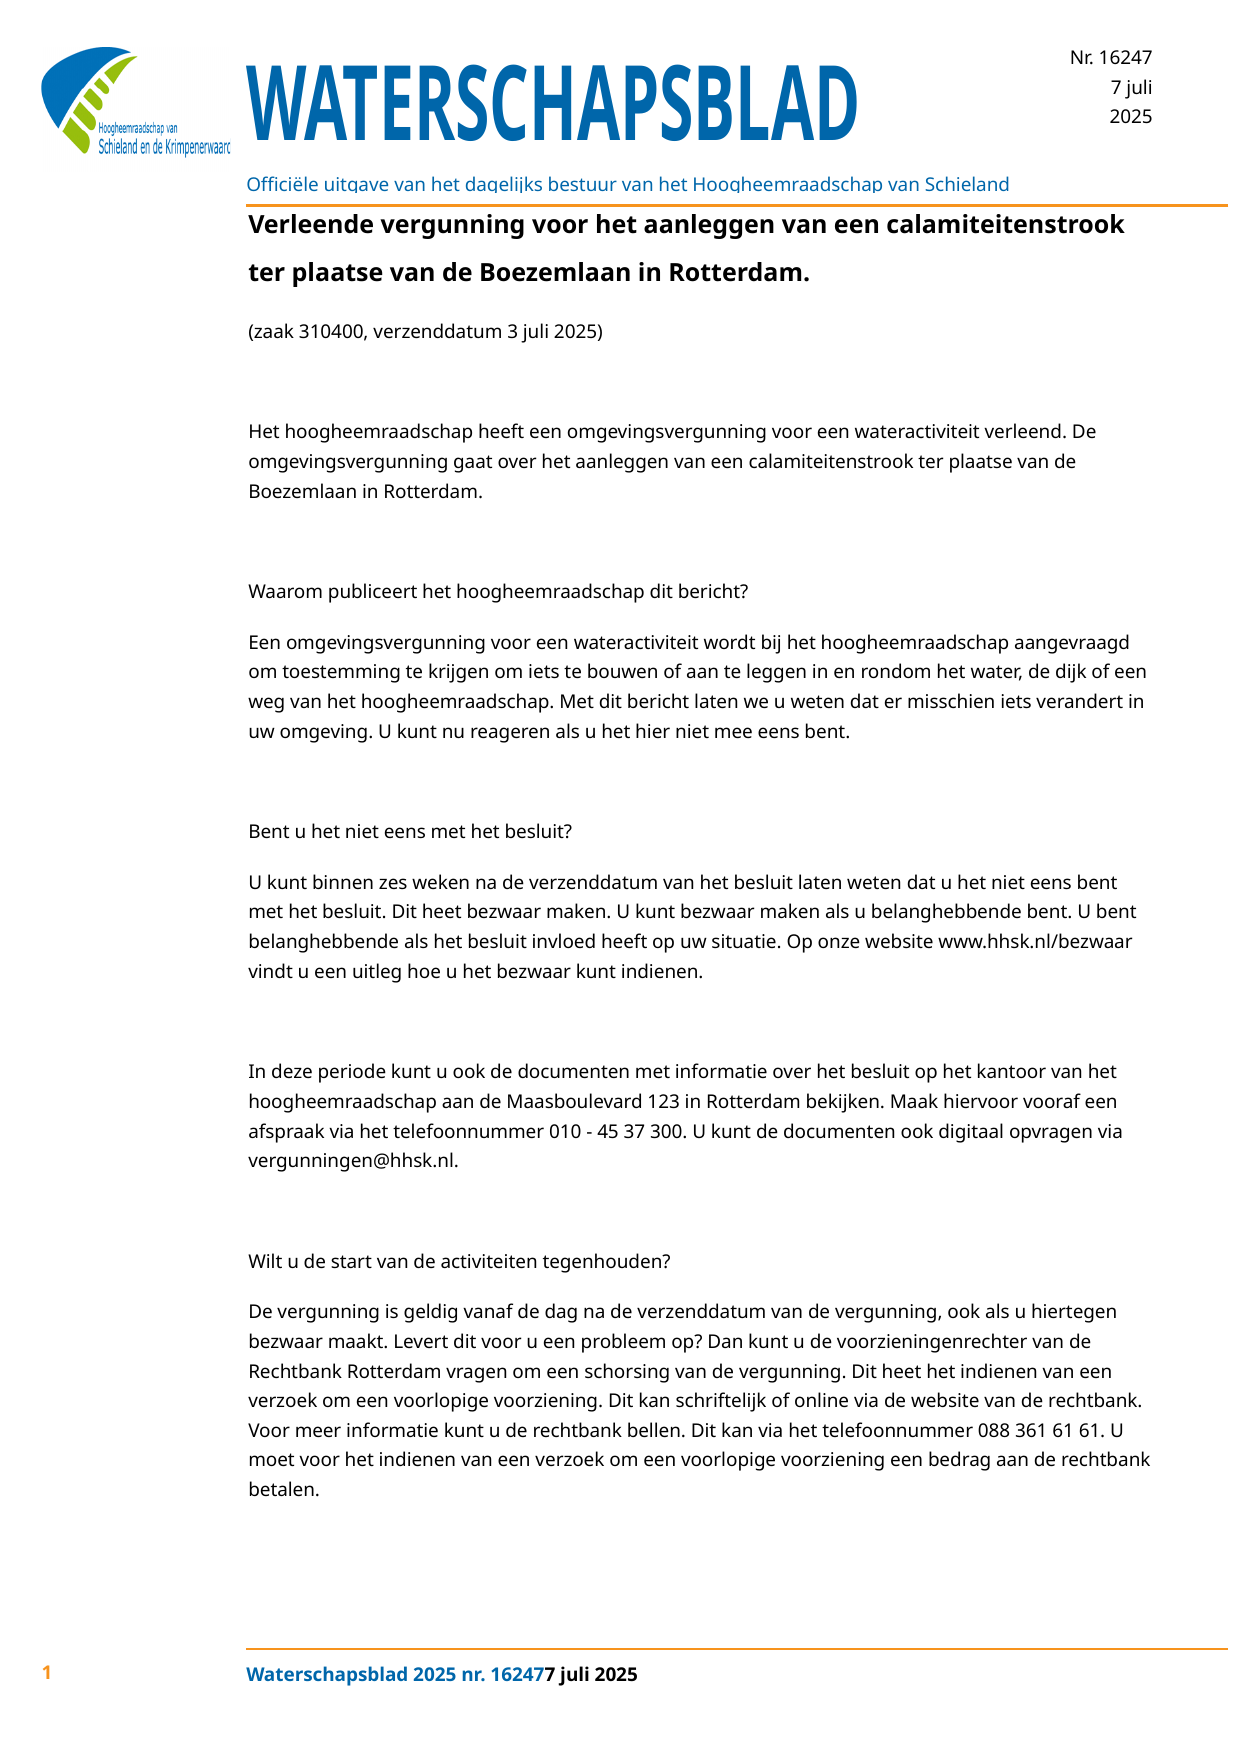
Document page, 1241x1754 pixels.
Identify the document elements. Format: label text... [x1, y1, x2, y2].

text Een omgevingsvergunning voor een wateractiviteit wordt bij het hoogheemraadschap aangevraagd om toestemming te krijgen om iets te bouwen of aan te leggen in en rondom het water, de dijk of een weg van het hoogheemraadschap. Met dit bericht laten we u weten dat er misschien iets verandert in uw omgeving. U kunt nu reageren als u het hier niet mee eens bent. [248, 629, 1152, 744]
text (zaak 310400, verzenddatum 3 juli 2025) [248, 318, 1152, 344]
text In deze periode kunt u ook de documenten met informatie over het besluit op het kantoor van het hoogheemraadschap aan de Maasboulevard 123 in Rotterdam bekijken. Maak hiervoor vooraf een afspraak via het telefoonnummer 010 - 45 37 300. U kunt de documenten ook digitaal opvragen via vergunningen@hhsk.nl. [248, 1059, 1152, 1173]
text Waarom publiceert het hoogheemraadschap dit bericht? [248, 579, 1152, 604]
text Bent u het niet eens met het besluit? [248, 819, 1152, 844]
text Het hoogheemraadschap heeft een omgevingsvergunning voor een wateractiviteit verleend. De omgevingsvergunning gaat over het aanleggen van een calamiteitenstrook ter plaatse van de Boezemlaan in Rotterdam. [248, 419, 1152, 504]
text Verleende vergunning voor het aanleggen van een calamiteitenstrook ter plaatse van de Boezemlaan in Rotterdam. [248, 207, 1152, 288]
picture [41, 47, 231, 172]
text Wilt u de start van de activiteiten tegenhouden? [248, 1248, 1152, 1274]
text De vergunning is geldig vanaf de dag na de verzenddatum van de vergunning, ook als u hiertegen bezwaar maakt. Levert dit voor u een probleem op? Dan kunt u de voorzieningenrechter van de Rechtbank Rotterdam vragen om een schorsing van de vergunning. Dit heet het indienen van een verzoek om een voorlopige voorziening. Dit kan schriftelijk of online via de website van de rechtbank. Voor meer informatie kunt u de rechtbank bellen. Dit kan via het telefoonnummer 088 361 61 61. U moet voor het indienen van een verzoek om een voorlopige voorziening een bedrag aan de rechtbank betalen. [248, 1299, 1152, 1502]
text U kunt binnen zes weken na de verzenddatum van het besluit laten weten dat u het niet eens bent met het besluit. Dit heet bezwaar maken. U kunt bezwaar maken als u belanghebbende bent. U bent belanghebbende als het besluit invloed heeft op uw situatie. Op onze website www.hhsk.nl/bezwaar vindt u een uitleg hoe u het bezwaar kunt indienen. [248, 869, 1152, 984]
